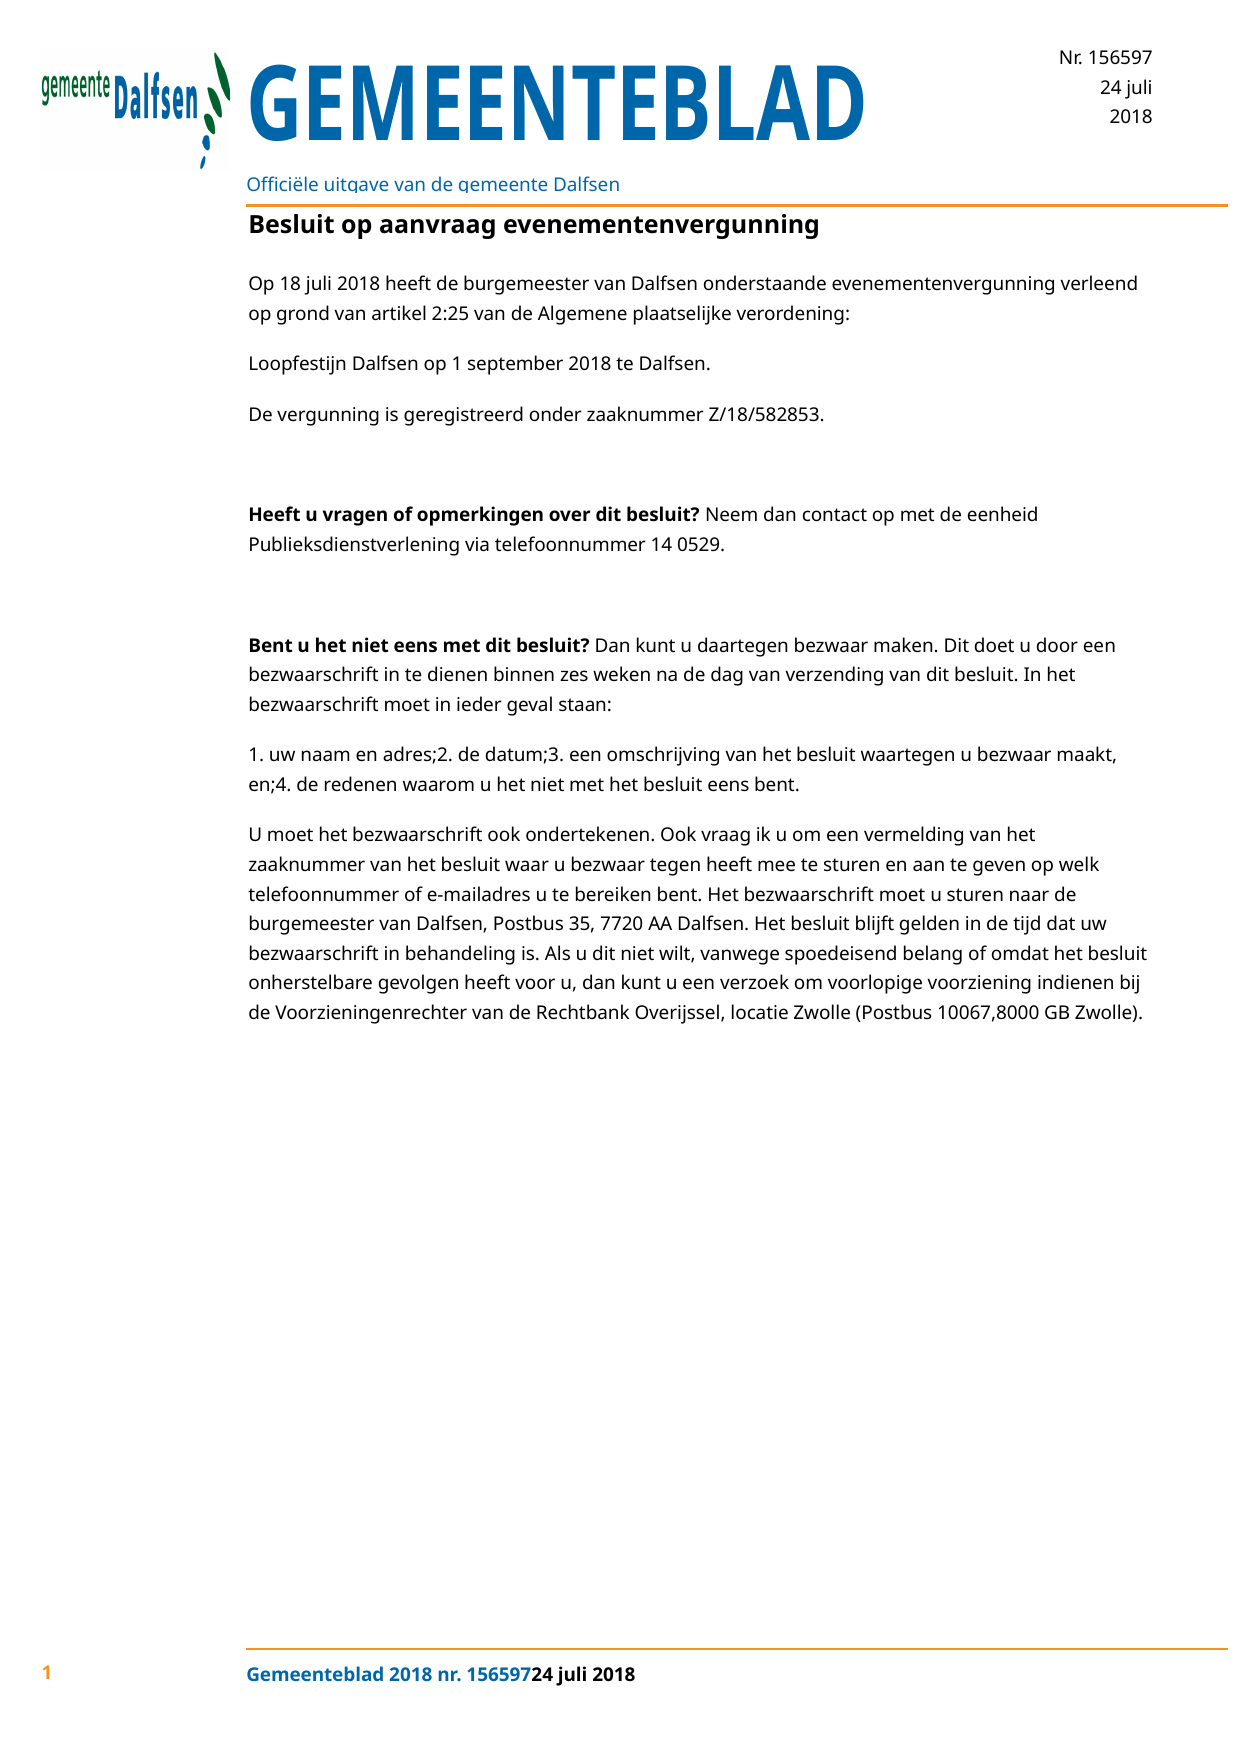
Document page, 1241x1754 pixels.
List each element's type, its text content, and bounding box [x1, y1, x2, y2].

text Besluit op aanvraag evenementenvergunning [248, 207, 1152, 241]
text Loopfestijn Dalfsen op 1 september 2018 te Dalfsen. [248, 350, 1152, 376]
text De vergunning is geregistreerd onder zaaknummer Z/18/582853. [248, 401, 1152, 426]
text Op 18 juli 2018 heeft de burgemeester van Dalfsen onderstaande evenementenvergunning verleend op grond van artikel 2:25 van de Algemene plaatselijke verordening: [248, 270, 1152, 326]
text Bent u het niet eens met dit besluit? Dan kunt u daartegen bezwaar maken. Dit doet u door een bezwaarschrift in te dienen binnen zes weken na de dag van verzending van dit besluit. In het bezwaarschrift moet in ieder geval staan: [248, 632, 1152, 717]
text 1. uw naam en adres;2. de datum;3. een omschrijving van het besluit waartegen u bezwaar maakt, en;4. de redenen waarom u het niet met het besluit eens bent. [248, 742, 1152, 797]
text U moet het bezwaarschrift ook ondertekenen. Ook vraag ik u om een vermelding van het zaaknummer van het besluit waar u bezwaar tegen heeft mee te sturen en aan te geven op welk telefoonnummer of e-mailadres u te bereiken bent. Het bezwaarschrift moet u sturen naar de burgemeester van Dalfsen, Postbus 35, 7720 AA Dalfsen. Het besluit blijft gelden in de tijd dat uw bezwaarschrift in behandeling is. Als u dit niet wilt, vanwege spoedeisend belang of omdat het besluit onherstelbare gevolgen heeft voor u, dan kunt u een verzoek om voorlopige voorziening indienen bij de Voorzieningenrechter van de Rechtbank Overijssel, locatie Zwolle (Postbus 10067,8000 GB Zwolle). [248, 822, 1152, 1025]
picture [41, 47, 231, 172]
text Heeft u vragen of opmerkingen over dit besluit? Neem dan contact op met de eenheid Publieksdienstverlening via telefoonnummer 14 0529. [248, 502, 1152, 557]
